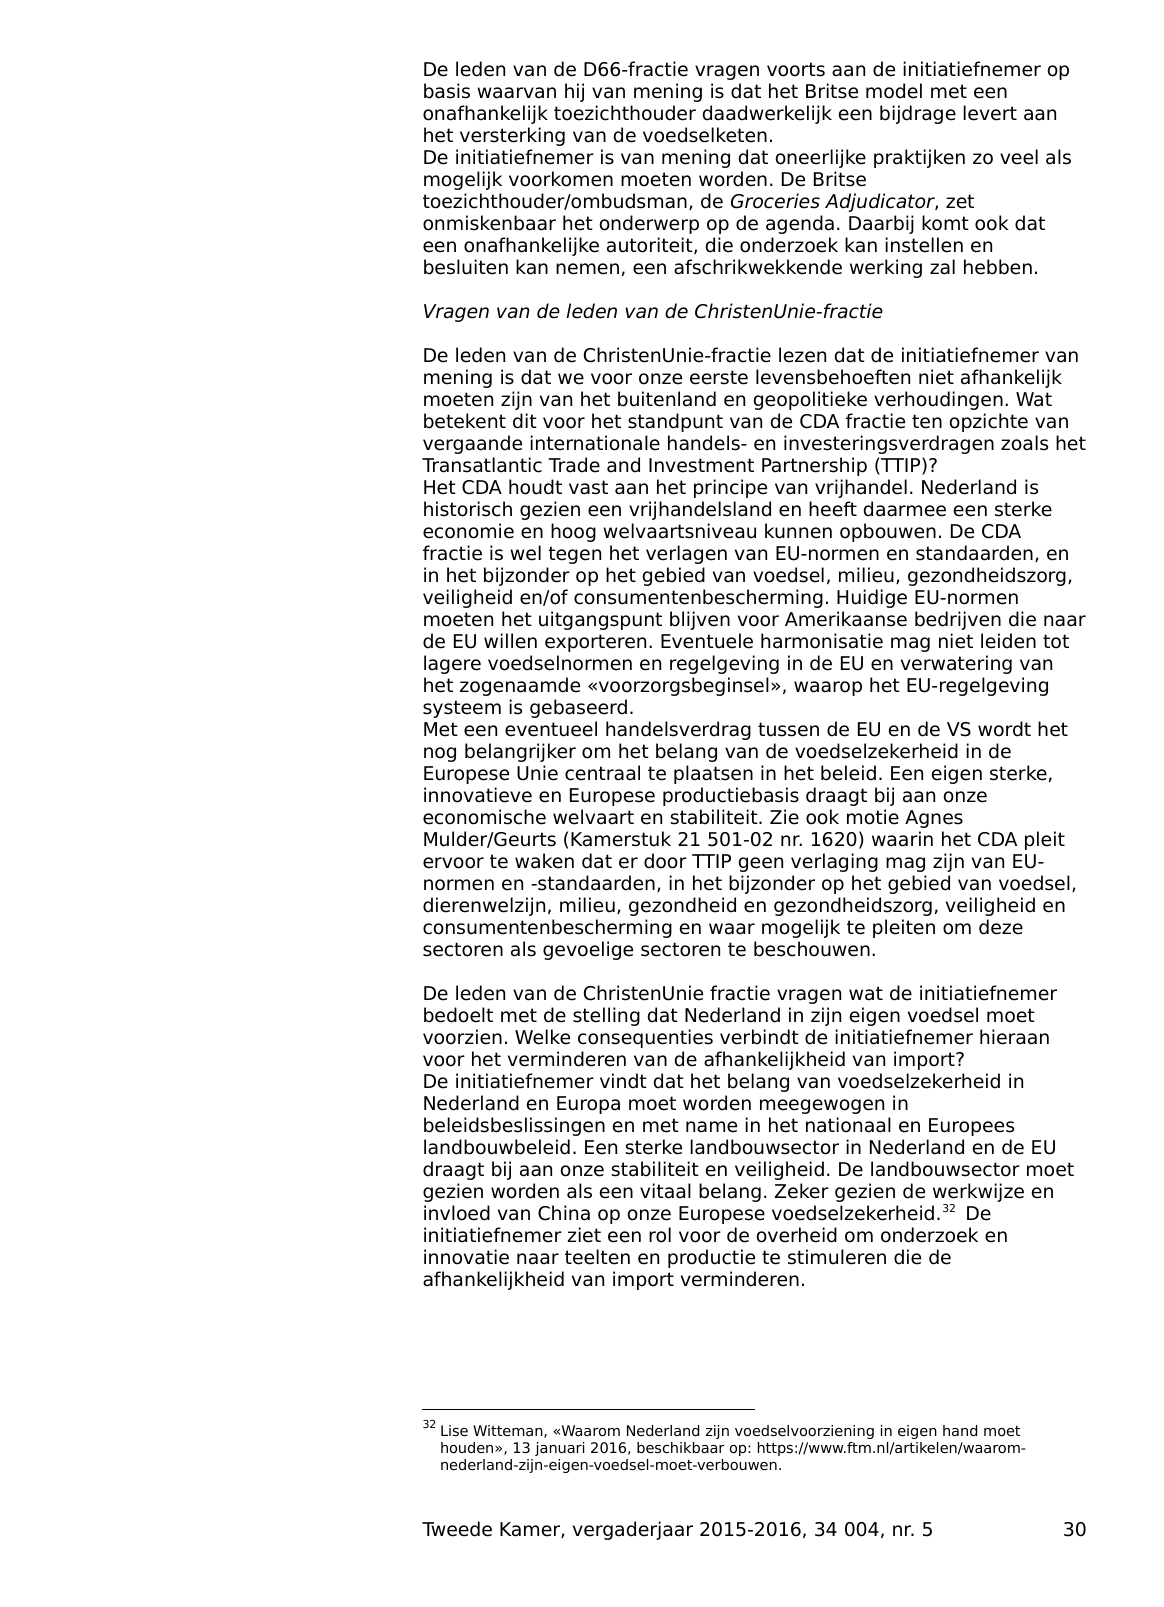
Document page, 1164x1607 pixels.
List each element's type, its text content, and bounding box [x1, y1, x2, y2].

text De initiatiefnemer vindt dat het belang van voedselzekerheid in Nederland en Europa moet worden meegewogen in beleidsbeslissingen en met name in het nationaal en Europees landbouwbeleid. Een sterke landbouwsector in Nederland en de EU draagt bij aan onze stabiliteit en veiligheid. De landbouwsector moet gezien worden als een vitaal belang. Zeker gezien de werkwijze en invloed van China op onze Europese voedselzekerheid. De initiatiefnemer ziet een rol voor de overheid om onderzoek en innovatie naar teelten en productie te stimuleren die de afhankelijkheid van import verminderen. [422, 1071, 1087, 1291]
text De leden van de ChristenUnie-fractie lezen dat de initiatiefnemer van mening is dat we voor onze eerste levensbehoeften niet afhankelijk moeten zijn van het buitenland en geopolitieke verhoudingen. Wat betekent dit voor het standpunt van de CDA fractie ten opzichte van vergaande internationale handels- en investeringsverdragen zoals het Transatlantic Trade and Investment Partnership (TTIP)? [422, 345, 1087, 477]
text De leden van de ChristenUnie fractie vragen wat de initiatiefnemer bedoelt met de stelling dat Nederland in zijn eigen voedsel moet voorzien. Welke consequenties verbindt de initiatiefnemer hieraan voor het verminderen van de afhankelijkheid van import? [422, 983, 1087, 1071]
text Lise Witteman, «Waarom Nederland zijn voedselvoorziening in eigen hand moet houden», 13 januari 2016, beschikbaar op: https://www.ftm.nl/artikelen/waarom-nederland-zijn-eigen-voedsel-moet-verbouwen. [422, 1418, 1087, 1474]
subtitle Vragen van de leden van de ChristenUnie-fractie [422, 301, 1087, 323]
text Het CDA houdt vast aan het principe van vrijhandel. Nederland is historisch gezien een vrijhandelsland en heeft daarmee een sterke economie en hoog welvaartsniveau kunnen opbouwen. De CDA fractie is wel tegen het verlagen van EU-normen en standaarden, en in het bijzonder op het gebied van voedsel, milieu, gezondheidszorg, veiligheid en/of consumentenbescherming. Huidige EU-normen moeten het uitgangspunt blijven voor Amerikaanse bedrijven die naar de EU willen exporteren. Eventuele harmonisatie mag niet leiden tot lagere voedselnormen en regelgeving in de EU en verwatering van het zogenaamde «voorzorgsbeginsel», waarop het EU-regelgeving systeem is gebaseerd. [422, 477, 1087, 719]
text Met een eventueel handelsverdrag tussen de EU en de VS wordt het nog belangrijker om het belang van de voedselzekerheid in de Europese Unie centraal te plaatsen in het beleid. Een eigen sterke, innovatieve en Europese productiebasis draagt bij aan onze economische welvaart en stabiliteit. Zie ook motie Agnes Mulder/Geurts (Kamerstuk 21 501-02 nr. 1620) waarin het CDA pleit ervoor te waken dat er door TTIP geen verlaging mag zijn van EU-normen en -standaarden, in het bijzonder op het gebied van voedsel, dierenwelzijn, milieu, gezondheid en gezondheidszorg, veiligheid en consumentenbescherming en waar mogelijk te pleiten om deze sectoren als gevoelige sectoren te beschouwen. [422, 719, 1087, 961]
text De initiatiefnemer is van mening dat oneerlijke praktijken zo veel als mogelijk voorkomen moeten worden. De Britse toezichthouder/ombudsman, de Groceries Adjudicator, zet onmiskenbaar het onderwerp op de agenda. Daarbij komt ook dat een onafhankelijke autoriteit, die onderzoek kan instellen en besluiten kan nemen, een afschrikwekkende werking zal hebben. [422, 147, 1087, 279]
text De leden van de D66-fractie vragen voorts aan de initiatiefnemer op basis waarvan hij van mening is dat het Britse model met een onafhankelijk toezichthouder daadwerkelijk een bijdrage levert aan het versterking van de voedselketen. [422, 59, 1087, 147]
